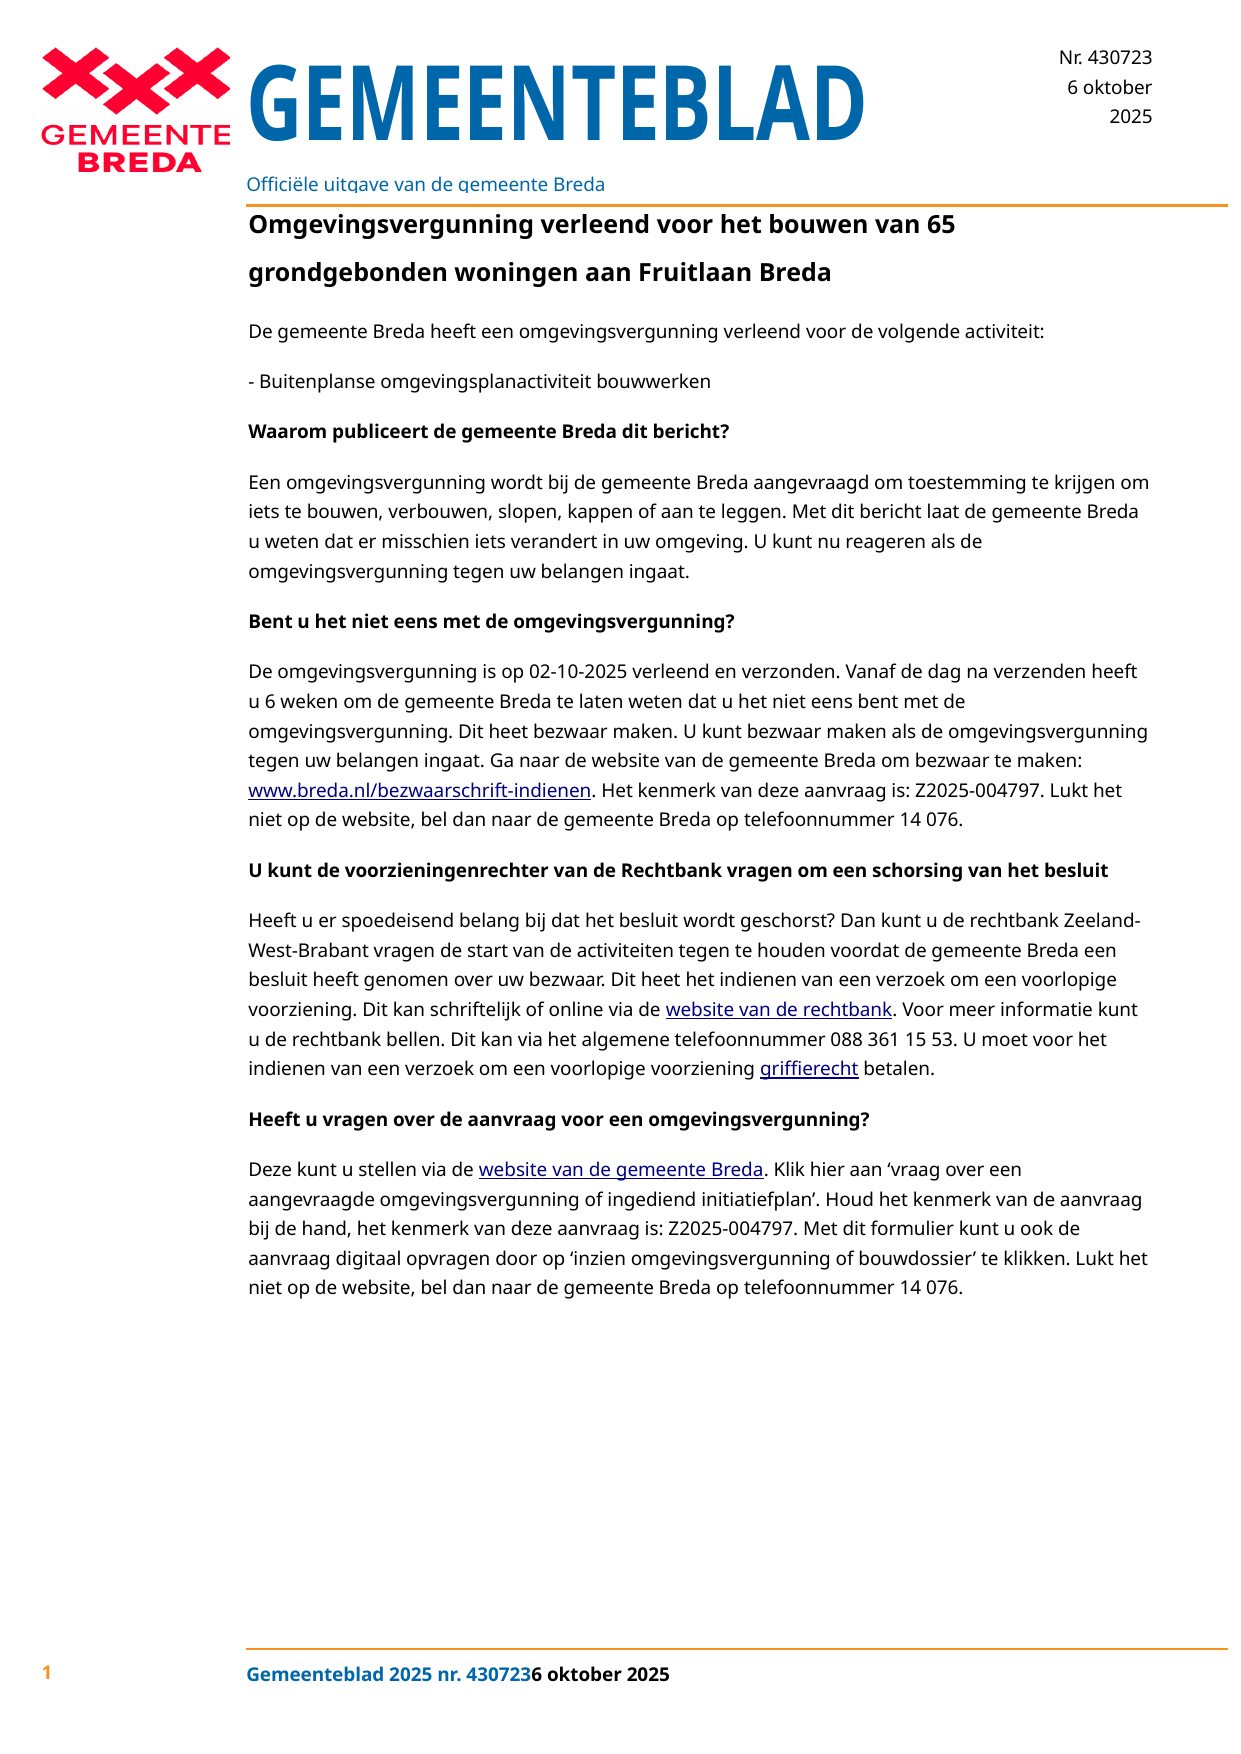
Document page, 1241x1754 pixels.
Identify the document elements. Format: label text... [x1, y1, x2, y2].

text Bent u het niet eens met de omgevingsvergunning? [248, 608, 1152, 634]
text Heeft u er spoedeisend belang bij dat het besluit wordt geschorst? Dan kunt u de rechtbank Zeeland-West-Brabant vragen de start van de activiteiten tegen te houden voordat de gemeente Breda een besluit heeft genomen over uw bezwaar. Dit heet het indienen van een verzoek om een voorlopige voorziening. Dit kan schriftelijk of online via de website van de rechtbank. Voor meer informatie kunt u de rechtbank bellen. Dit kan via het algemene telefoonnummer 088 361 15 53. U moet voor het indienen van een verzoek om een voorlopige voorziening griffierecht betalen. [248, 907, 1152, 1081]
text De gemeente Breda heeft een omgevingsvergunning verleend voor de volgende activiteit: [248, 318, 1152, 344]
text De omgevingsvergunning is op 02-10-2025 verleend en verzonden. Vanaf de dag na verzenden heeft u 6 weken om de gemeente Breda te laten weten dat u het niet eens bent met de omgevingsvergunning. Dit heet bezwaar maken. U kunt bezwaar maken als de omgevingsvergunning tegen uw belangen ingaat. Ga naar de website van de gemeente Breda om bezwaar te maken: www.breda.nl/bezwaarschrift-indienen. Het kenmerk van deze aanvraag is: Z2025-004797. Lukt het niet op de website, bel dan naar de gemeente Breda op telefoonnummer 14 076. [248, 659, 1152, 832]
text Heeft u vragen over de aanvraag voor een omgevingsvergunning? [248, 1106, 1152, 1132]
text U kunt de voorzieningenrechter van de Rechtbank vragen om een schorsing van het besluit [248, 857, 1152, 883]
text Deze kunt u stellen via de website van de gemeente Breda. Klik hier aan ‘vraag over een aangevraagde omgevingsvergunning of ingediend initiatiefplan’. Houd het kenmerk van de aanvraag bij de hand, het kenmerk van deze aanvraag is: Z2025-004797. Met dit formulier kunt u ook de aanvraag digitaal opvragen door op ‘inzien omgevingsvergunning of bouwdossier’ te klikken. Lukt het niet op de website, bel dan naar de gemeente Breda op telefoonnummer 14 076. [248, 1156, 1152, 1300]
text Omgevingsvergunning verleend voor het bouwen van 65 grondgebonden woningen aan Fruitlaan Breda [248, 207, 1152, 288]
text Waarom publiceert de gemeente Breda dit bericht? [248, 419, 1152, 444]
text Een omgevingsvergunning wordt bij de gemeente Breda aangevraagd om toestemming te krijgen om iets te bouwen, verbouwen, slopen, kappen of aan te leggen. Met dit bericht laat de gemeente Breda u weten dat er misschien iets verandert in uw omgeving. U kunt nu reageren als de omgevingsvergunning tegen uw belangen ingaat. [248, 469, 1152, 584]
picture [41, 47, 231, 172]
text - Buitenplanse omgevingsplanactiviteit bouwwerken [248, 368, 1152, 394]
